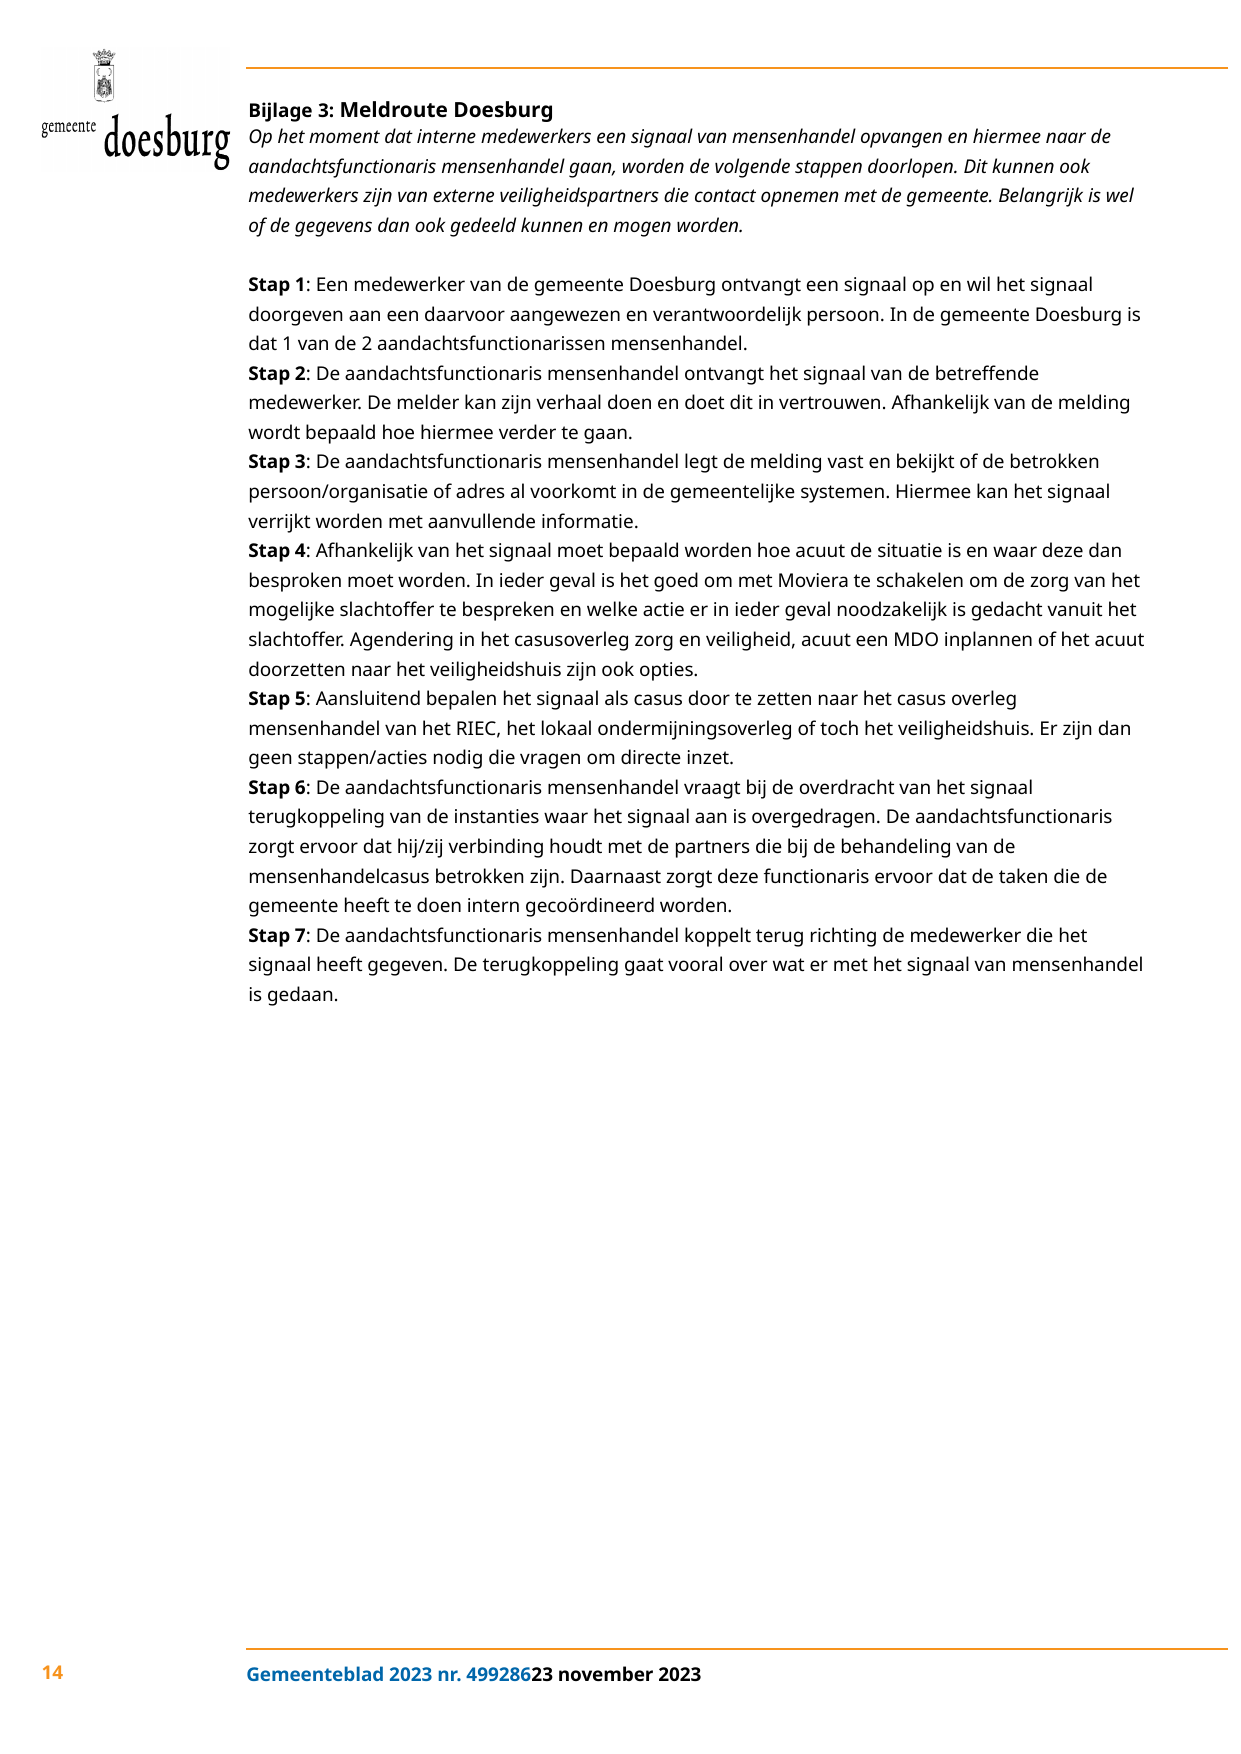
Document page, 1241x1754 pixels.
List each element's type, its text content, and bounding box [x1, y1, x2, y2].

text Stap 2: De aandachtsfunctionaris mensenhandel ontvangt het signaal van de betreffende medewerker. De melder kan zijn verhaal doen en doet dit in vertrouwen. Afhankelijk van de melding wordt bepaald hoe hiermee verder te gaan. [248, 360, 1152, 445]
picture [41, 47, 231, 172]
text Stap 7: De aandachtsfunctionaris mensenhandel koppelt terug richting de medewerker die het signaal heeft gegeven. De terugkoppeling gaat vooral over wat er met het signaal van mensenhandel is gedaan. [248, 922, 1152, 1007]
text Bijlage 3: Meldroute Doesburg [248, 95, 1152, 123]
text Stap 5: Aansluitend bepalen het signaal als casus door te zetten naar het casus overleg mensenhandel van het RIEC, het lokaal ondermijningsoverleg of toch het veiligheidshuis. Er zijn dan geen stappen/acties nodig die vragen om directe inzet. [248, 685, 1152, 770]
text Op het moment dat interne medewerkers een signaal van mensenhandel opvangen en hiermee naar de aandachtsfunctionaris mensenhandel gaan, worden de volgende stappen doorlopen. Dit kunnen ook medewerkers zijn van externe veiligheidspartners die contact opnemen met de gemeente. Belangrijk is wel of de gegevens dan ook gedeeld kunnen en mogen worden. [248, 123, 1152, 238]
text Stap 6: De aandachtsfunctionaris mensenhandel vraagt bij de overdracht van het signaal terugkoppeling van de instanties waar het signaal aan is overgedragen. De aandachtsfunctionaris zorgt ervoor dat hij/zij verbinding houdt met de partners die bij de behandeling van de mensenhandelcasus betrokken zijn. Daarnaast zorgt deze functionaris ervoor dat de taken die de gemeente heeft te doen intern gecoördineerd worden. [248, 774, 1152, 918]
text Stap 4: Afhankelijk van het signaal moet bepaald worden hoe acuut de situatie is en waar deze dan besproken moet worden. In ieder geval is het goed om met Moviera te schakelen om de zorg van het mogelijke slachtoffer te bespreken en welke actie er in ieder geval noodzakelijk is gedacht vanuit het slachtoffer. Agendering in het casusoverleg zorg en veiligheid, acuut een MDO inplannen of het acuut doorzetten naar het veiligheidshuis zijn ook opties. [248, 537, 1152, 682]
text Stap 3: De aandachtsfunctionaris mensenhandel legt de melding vast en bekijkt of de betrokken persoon/organisatie of adres al voorkomt in de gemeentelijke systemen. Hiermee kan het signaal verrijkt worden met aanvullende informatie. [248, 449, 1152, 534]
text Stap 1: Een medewerker van de gemeente Doesburg ontvangt een signaal op en wil het signaal doorgeven aan een daarvoor aangewezen en verantwoordelijk persoon. In de gemeente Doesburg is dat 1 van de 2 aandachtsfunctionarissen mensenhandel. [248, 271, 1152, 356]
